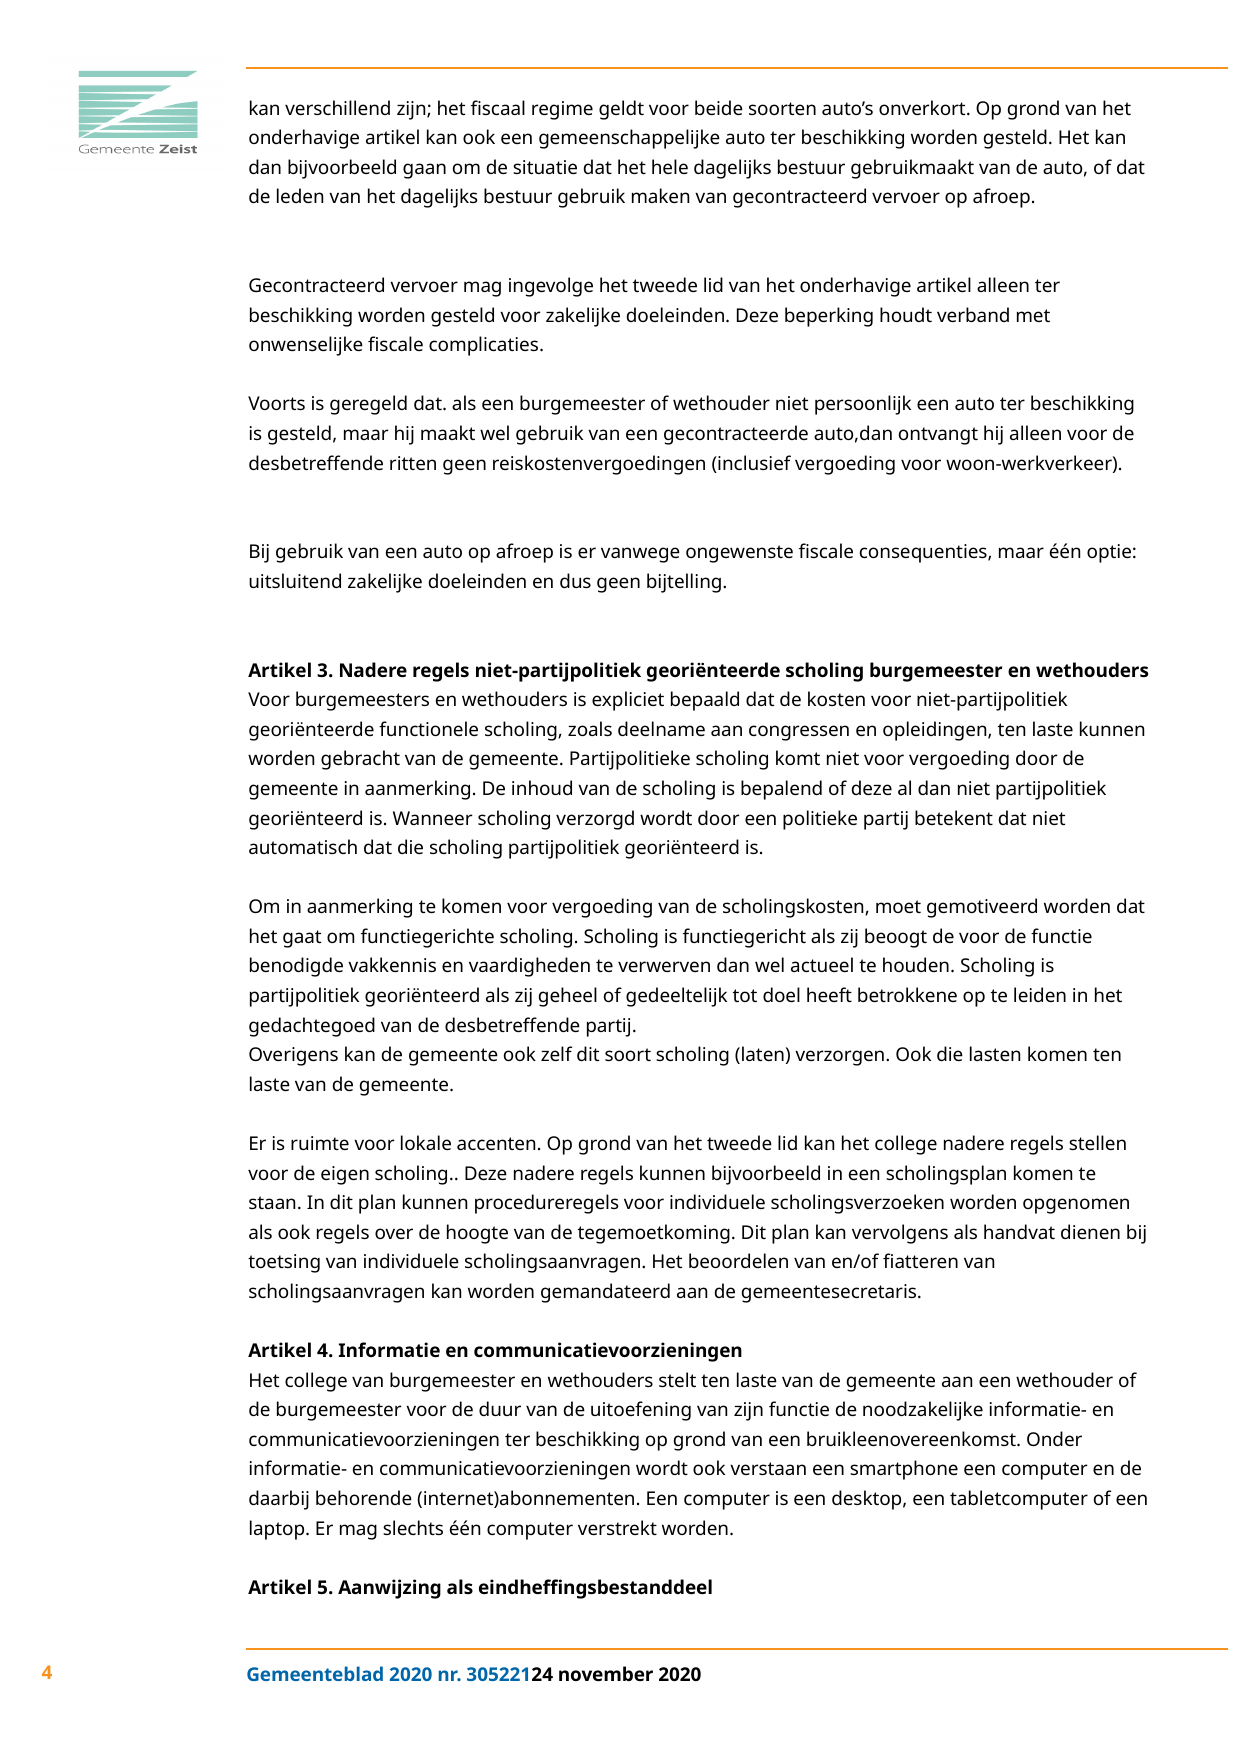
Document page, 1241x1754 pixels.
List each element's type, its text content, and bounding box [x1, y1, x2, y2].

text Voorts is geregeld dat. als een burgemeester of wethouder niet persoonlijk een auto ter beschikking is gesteld, maar hij maakt wel gebruik van een gecontracteerde auto,dan ontvangt hij alleen voor de desbetreffende ritten geen reiskostenvergoedingen (inclusief vergoeding voor woon-werkverkeer). [248, 391, 1152, 476]
text kan verschillend zijn; het fiscaal regime geldt voor beide soorten auto’s onverkort. Op grond van het onderhavige artikel kan ook een gemeenschappelijke auto ter beschikking worden gesteld. Het kan dan bijvoorbeeld gaan om de situatie dat het hele dagelijks bestuur gebruikmaakt van de auto, of dat de leden van het dagelijks bestuur gebruik maken van gecontracteerd vervoer op afroep. [248, 95, 1152, 209]
text Om in aanmerking te komen voor vergoeding van de scholingskosten, moet gemotiveerd worden dat het gaat om functiegerichte scholing. Scholing is functiegericht als zij beoogt de voor de functie benodigde vakkennis en vaardigheden te verwerven dan wel actueel te houden. Scholing is partijpolitiek georiënteerd als zij geheel of gedeeltelijk tot doel heeft betrokkene op te leiden in het gedachtegoed van de desbetreffende partij. [248, 893, 1152, 1038]
text Artikel 3. Nadere regels niet-partijpolitiek georiënteerde scholing burgemeester en wethouders [248, 657, 1152, 683]
text Gecontracteerd vervoer mag ingevolge het tweede lid van het onderhavige artikel alleen ter beschikking worden gesteld voor zakelijke doeleinden. Deze beperking houdt verband met onwenselijke fiscale complicaties. [248, 272, 1152, 357]
text Artikel 4. Informatie en communicatievoorzieningen [248, 1337, 1152, 1363]
text Er is ruimte voor lokale accenten. Op grond van het tweede lid kan het college nadere regels stellen voor de eigen scholing.. Deze nadere regels kunnen bijvoorbeeld in een scholingsplan komen te staan. In dit plan kunnen procedureregels voor individuele scholingsverzoeken worden opgenomen als ook regels over de hoogte van de tegemoetkoming. Dit plan kan vervolgens als handvat dienen bij toetsing van individuele scholingsaanvragen. Het beoordelen van en/of fiatteren van scholingsaanvragen kan worden gemandateerd aan de gemeentesecretaris. [248, 1130, 1152, 1304]
text Het college van burgemeester en wethouders stelt ten laste van de gemeente aan een wethouder of de burgemeester voor de duur van de uitoefening van zijn functie de noodzakelijke informatie- en communicatievoorzieningen ter beschikking op grond van een bruikleenovereenkomst. Onder informatie- en communicatievoorzieningen wordt ook verstaan een smartphone een computer en de daarbij behorende (internet)abonnementen. Een computer is een desktop, een tabletcomputer of een laptop. Er mag slechts één computer verstrekt worden. [248, 1367, 1152, 1541]
text Voor burgemeesters en wethouders is expliciet bepaald dat de kosten voor niet-partijpolitiek georiënteerde functionele scholing, zoals deelname aan congressen en opleidingen, ten laste kunnen worden gebracht van de gemeente. Partijpolitieke scholing komt niet voor vergoeding door de gemeente in aanmerking. De inhoud van de scholing is bepalend of deze al dan niet partijpolitiek georiënteerd is. Wanneer scholing verzorgd wordt door een politieke partij betekent dat niet automatisch dat die scholing partijpolitiek georiënteerd is. [248, 686, 1152, 860]
text Artikel 5. Aanwijzing als eindheffingsbestanddeel [248, 1574, 1152, 1600]
text Bij gebruik van een auto op afroep is er vanwege ongewenste fiscale consequenties, maar één optie: uitsluitend zakelijke doeleinden en dus geen bijtelling. [248, 538, 1152, 594]
picture [41, 47, 231, 172]
text Overigens kan de gemeente ook zelf dit soort scholing (laten) verzorgen. Ook die lasten komen ten laste van de gemeente. [248, 1041, 1152, 1097]
